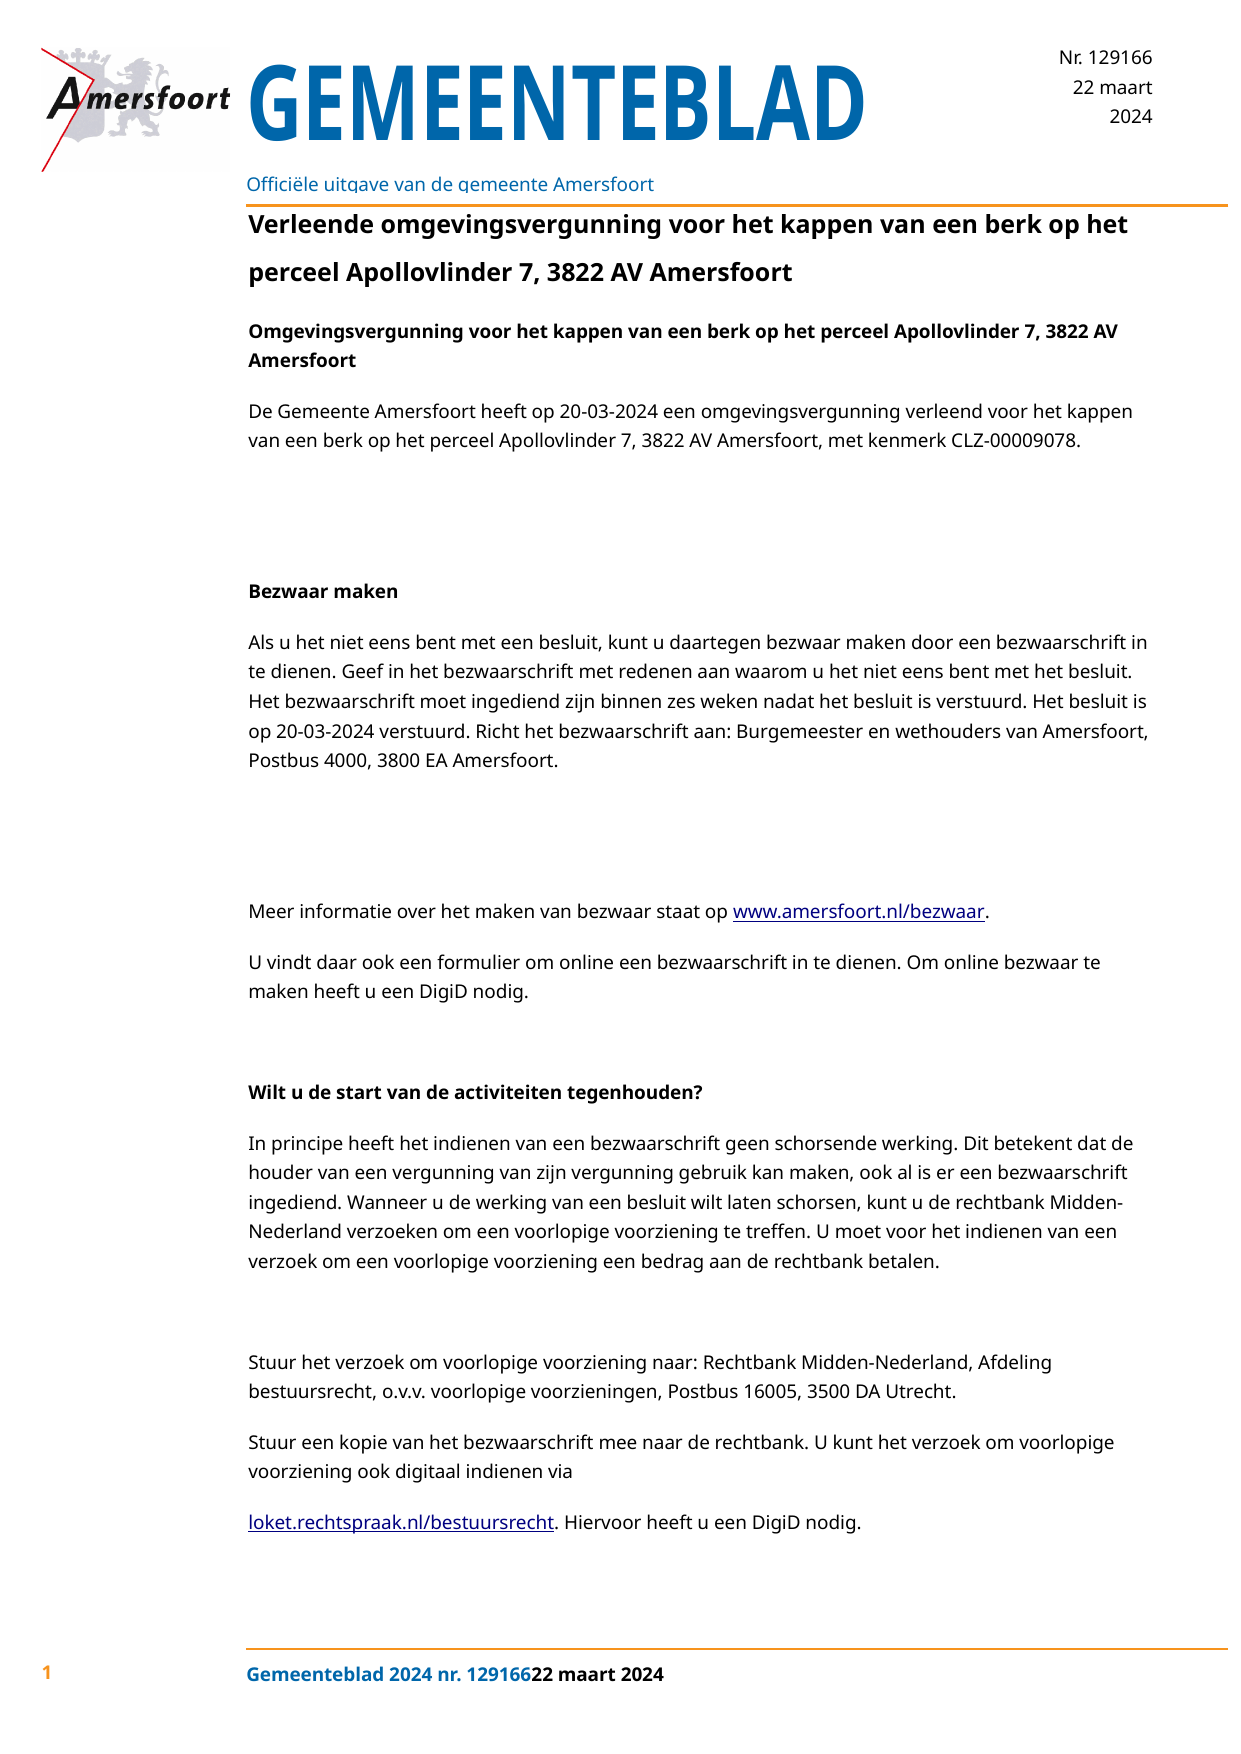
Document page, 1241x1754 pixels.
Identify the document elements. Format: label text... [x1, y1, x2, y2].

text De Gemeente Amersfoort heeft op 20-03-2024 een omgevingsvergunning verleend voor het kappen van een berk op het perceel Apollovlinder 7, 3822 AV Amersfoort, met kenmerk CLZ-00009078. [248, 398, 1152, 453]
text Wilt u de start van de activiteiten tegenhouden? [248, 1079, 1152, 1105]
text Bezwaar maken [248, 579, 1152, 604]
text loket.rechtspraak.nl/bestuursrecht. Hiervoor heeft u een DigiD nodig. [248, 1509, 1152, 1535]
text Omgevingsvergunning voor het kappen van een berk op het perceel Apollovlinder 7, 3822 AV Amersfoort [248, 318, 1152, 373]
text Stuur een kopie van het bezwaarschrift mee naar de rechtbank. U kunt het verzoek om voorlopige voorziening ook digitaal indienen via [248, 1429, 1152, 1484]
text U vindt daar ook een formulier om online een bezwaarschrift in te dienen. Om online bezwaar te maken heeft u een DigiD nodig. [248, 949, 1152, 1004]
text In principe heeft het indienen van een bezwaarschrift geen schorsende werking. Dit betekent dat de houder van een vergunning van zijn vergunning gebruik kan maken, ook al is er een bezwaarschrift ingediend. Wanneer u de werking van een besluit wilt laten schorsen, kunt u de rechtbank Midden-Nederland verzoeken om een voorlopige voorziening te treffen. U moet voor het indienen van een verzoek om een voorlopige voorziening een bedrag aan de rechtbank betalen. [248, 1130, 1152, 1274]
text Als u het niet eens bent met een besluit, kunt u daartegen bezwaar maken door een bezwaarschrift in te dienen. Geef in het bezwaarschrift met redenen aan waarom u het niet eens bent met het besluit. Het bezwaarschrift moet ingediend zijn binnen zes weken nadat het besluit is verstuurd. Het besluit is op 20-03-2024 verstuurd. Richt het bezwaarschrift aan: Burgemeester en wethouders van Amersfoort, Postbus 4000, 3800 EA Amersfoort. [248, 629, 1152, 773]
picture [41, 47, 231, 172]
text Meer informatie over het maken van bezwaar staat op www.amersfoort.nl/bezwaar. [248, 899, 1152, 924]
text Verleende omgevingsvergunning voor het kappen van een berk op het perceel Apollovlinder 7, 3822 AV Amersfoort [248, 207, 1152, 288]
text Stuur het verzoek om voorlopige voorziening naar: Rechtbank Midden-Nederland, Afdeling bestuursrecht, o.v.v. voorlopige voorzieningen, Postbus 16005, 3500 DA Utrecht. [248, 1349, 1152, 1404]
